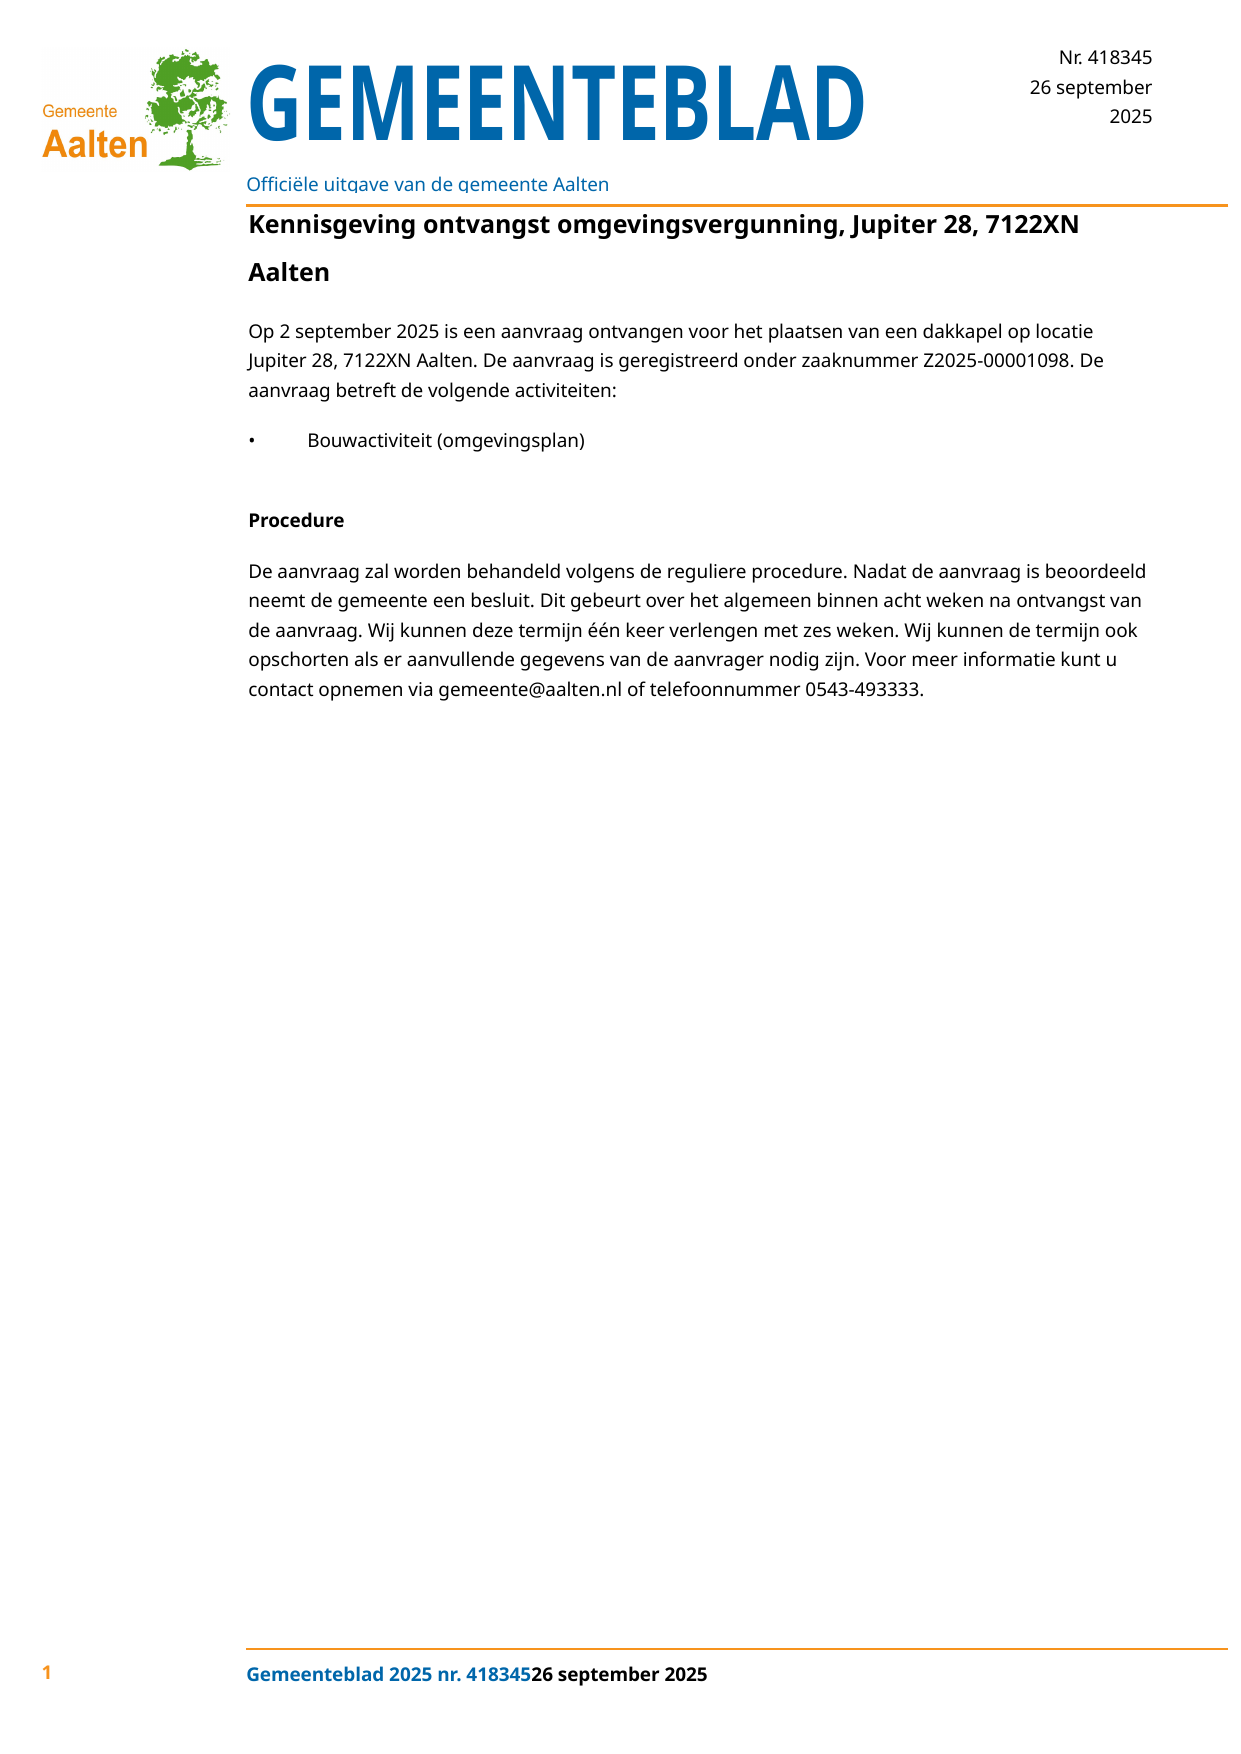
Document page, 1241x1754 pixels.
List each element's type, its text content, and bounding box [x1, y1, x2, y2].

list Bouwactiviteit (omgevingsplan) [248, 427, 1152, 453]
text Kennisgeving ontvangst omgevingsvergunning, Jupiter 28, 7122XN Aalten [248, 207, 1152, 288]
text Procedure [248, 507, 1152, 533]
text Op 2 september 2025 is een aanvraag ontvangen voor het plaatsen van een dakkapel op locatie Jupiter 28, 7122XN Aalten. De aanvraag is geregistreerd onder zaaknummer Z2025-00001098. De aanvraag betreft de volgende activiteiten: [248, 318, 1152, 403]
picture [41, 47, 231, 172]
text De aanvraag zal worden behandeld volgens de reguliere procedure. Nadat de aanvraag is beoordeeld neemt de gemeente een besluit. Dit gebeurt over het algemeen binnen acht weken na ontvangst van de aanvraag. Wij kunnen deze termijn één keer verlengen met zes weken. Wij kunnen de termijn ook opschorten als er aanvullende gegevens van de aanvrager nodig zijn. Voor meer informatie kunt u contact opnemen via gemeente@aalten.nl of telefoonnummer 0543-493333. [248, 558, 1152, 702]
